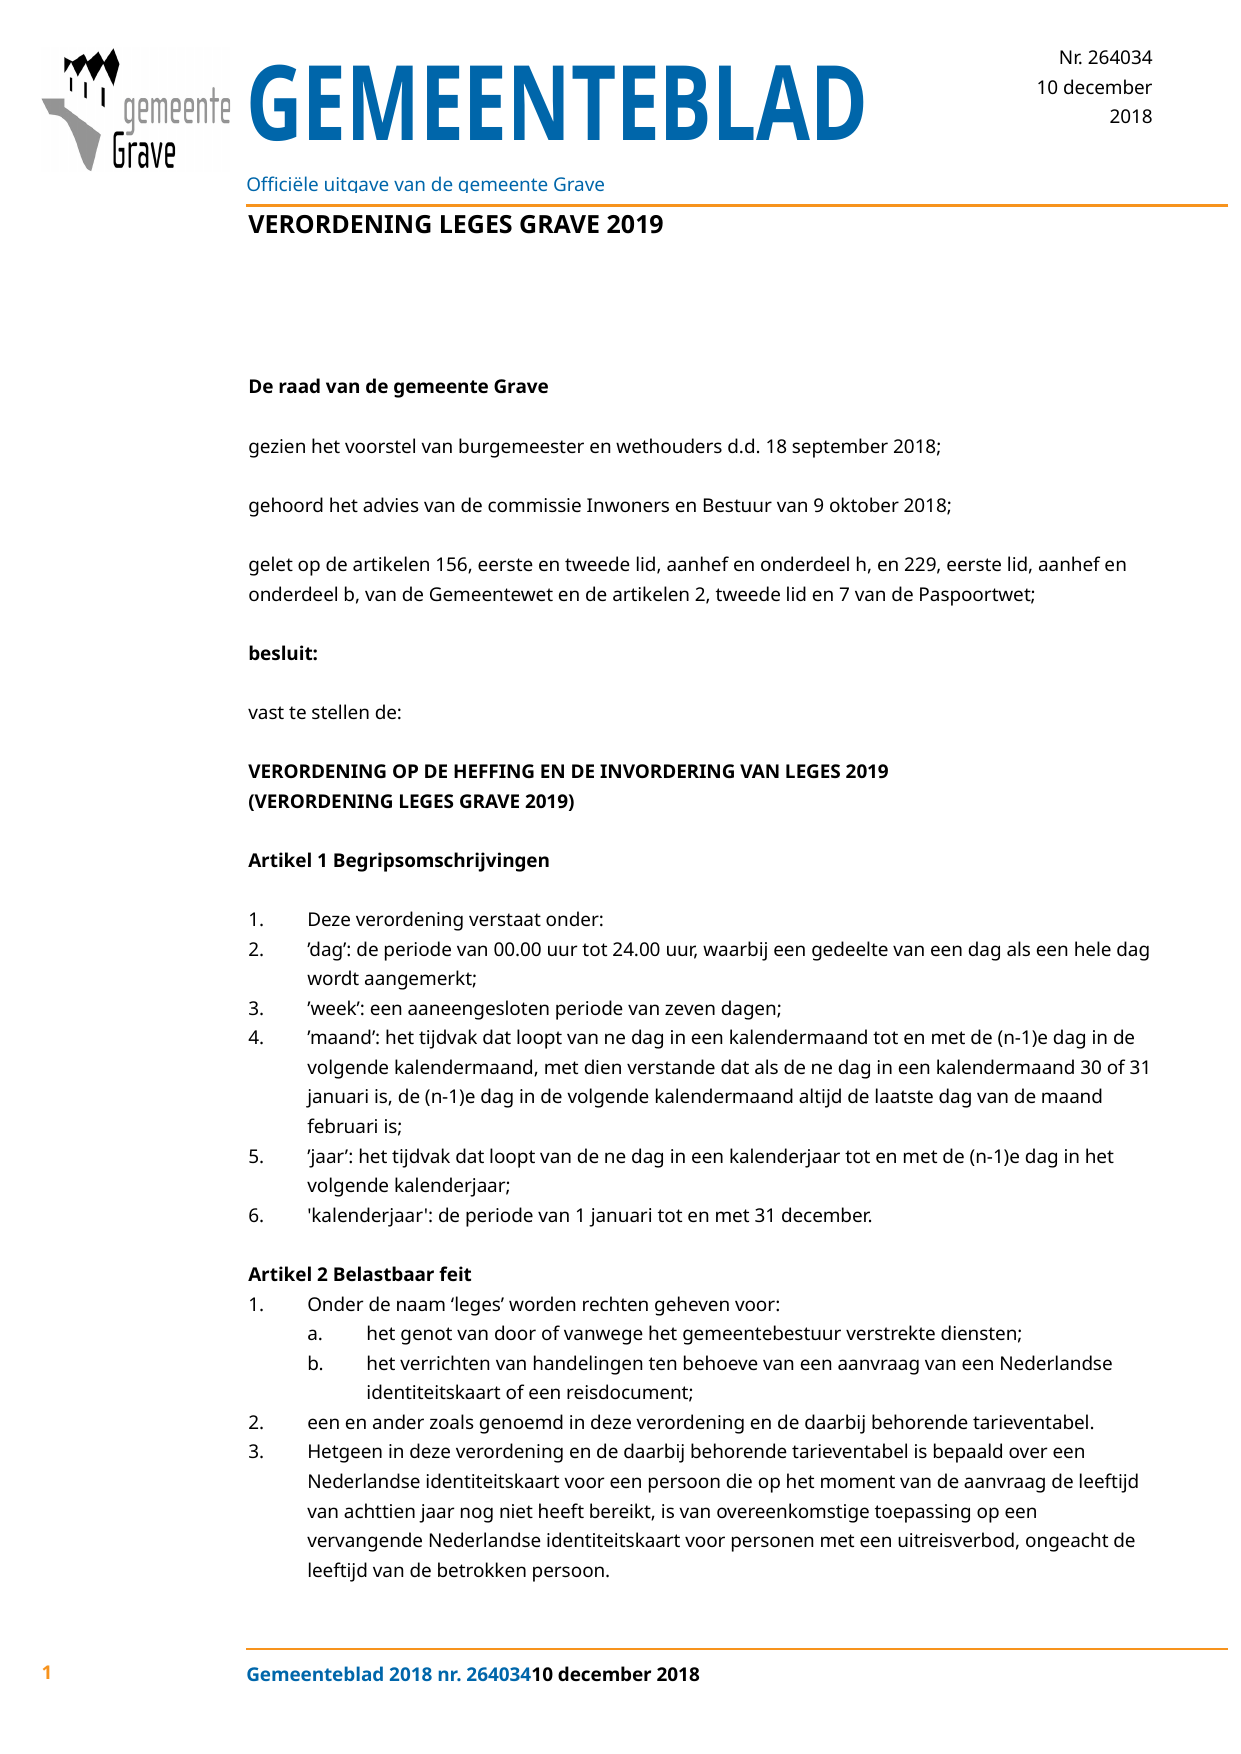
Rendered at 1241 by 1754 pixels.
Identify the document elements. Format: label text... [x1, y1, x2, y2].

text Artikel 1 Begripsomschrijvingen [248, 847, 1152, 873]
text vast te stellen de: [248, 699, 1152, 725]
list 'kalenderjaar': de periode van 1 januari tot en met 31 december. [248, 1202, 1152, 1228]
text besluit: [248, 640, 1152, 666]
list het genot van door of vanwege het gemeentebestuur verstrekte diensten; [307, 1320, 1152, 1346]
list ’maand’: het tijdvak dat loopt van ne dag in een kalendermaand tot en met de (n-1)e dag in de volgende kalendermaand, met dien verstande dat als de ne dag in een kalendermaand 30 of 31 januari is, de (n-1)e dag in de volgende kalendermaand altijd de laatste dag van de maand februari is; [248, 1024, 1152, 1139]
text De raad van de gemeente Grave [248, 374, 1152, 399]
list Deze verordening verstaat onder: [248, 906, 1152, 932]
list Onder de naam ‘leges’ worden rechten geheven voor: [248, 1291, 1152, 1317]
text Artikel 2 Belastbaar feit [248, 1261, 1152, 1287]
list ’jaar’: het tijdvak dat loopt van de ne dag in een kalenderjaar tot en met de (n-1)e dag in het volgende kalenderjaar; [248, 1143, 1152, 1198]
text gelet op de artikelen 156, eerste en tweede lid, aanhef en onderdeel h, en 229, eerste lid, aanhef en onderdeel b, van de Gemeentewet en de artikelen 2, tweede lid en 7 van de Paspoortwet; [248, 551, 1152, 607]
text gehoord het advies van de commissie Inwoners en Bestuur van 9 oktober 2018; [248, 492, 1152, 518]
list een en ander zoals genoemd in deze verordening en de daarbij behorende tarieventabel. [248, 1409, 1152, 1435]
text VERORDENING LEGES GRAVE 2019 [248, 207, 1152, 241]
text (VERORDENING LEGES GRAVE 2019) [248, 788, 1152, 814]
list ’week’: een aaneengesloten periode van zeven dagen; [248, 995, 1152, 1021]
picture [41, 47, 231, 172]
list het verrichten van handelingen ten behoeve van een aanvraag van een Nederlandse identiteitskaart of een reisdocument; [307, 1350, 1152, 1405]
list ’dag’: de periode van 00.00 uur tot 24.00 uur, waarbij een gedeelte van een dag als een hele dag wordt aangemerkt; [248, 936, 1152, 991]
list Hetgeen in deze verordening en de daarbij behorende tarieventabel is bepaald over een Nederlandse identiteitskaart voor een persoon die op het moment van de aanvraag de leeftijd van achttien jaar nog niet heeft bereikt, is van overeenkomstige toepassing op een vervangende Nederlandse identiteitskaart voor personen met een uitreisverbod, ongeacht de leeftijd van de betrokken persoon. [248, 1439, 1152, 1583]
text gezien het voorstel van burgemeester en wethouders d.d. 18 september 2018; [248, 433, 1152, 459]
text VERORDENING OP DE HEFFING EN DE INVORDERING VAN LEGES 2019 [248, 758, 1152, 784]
